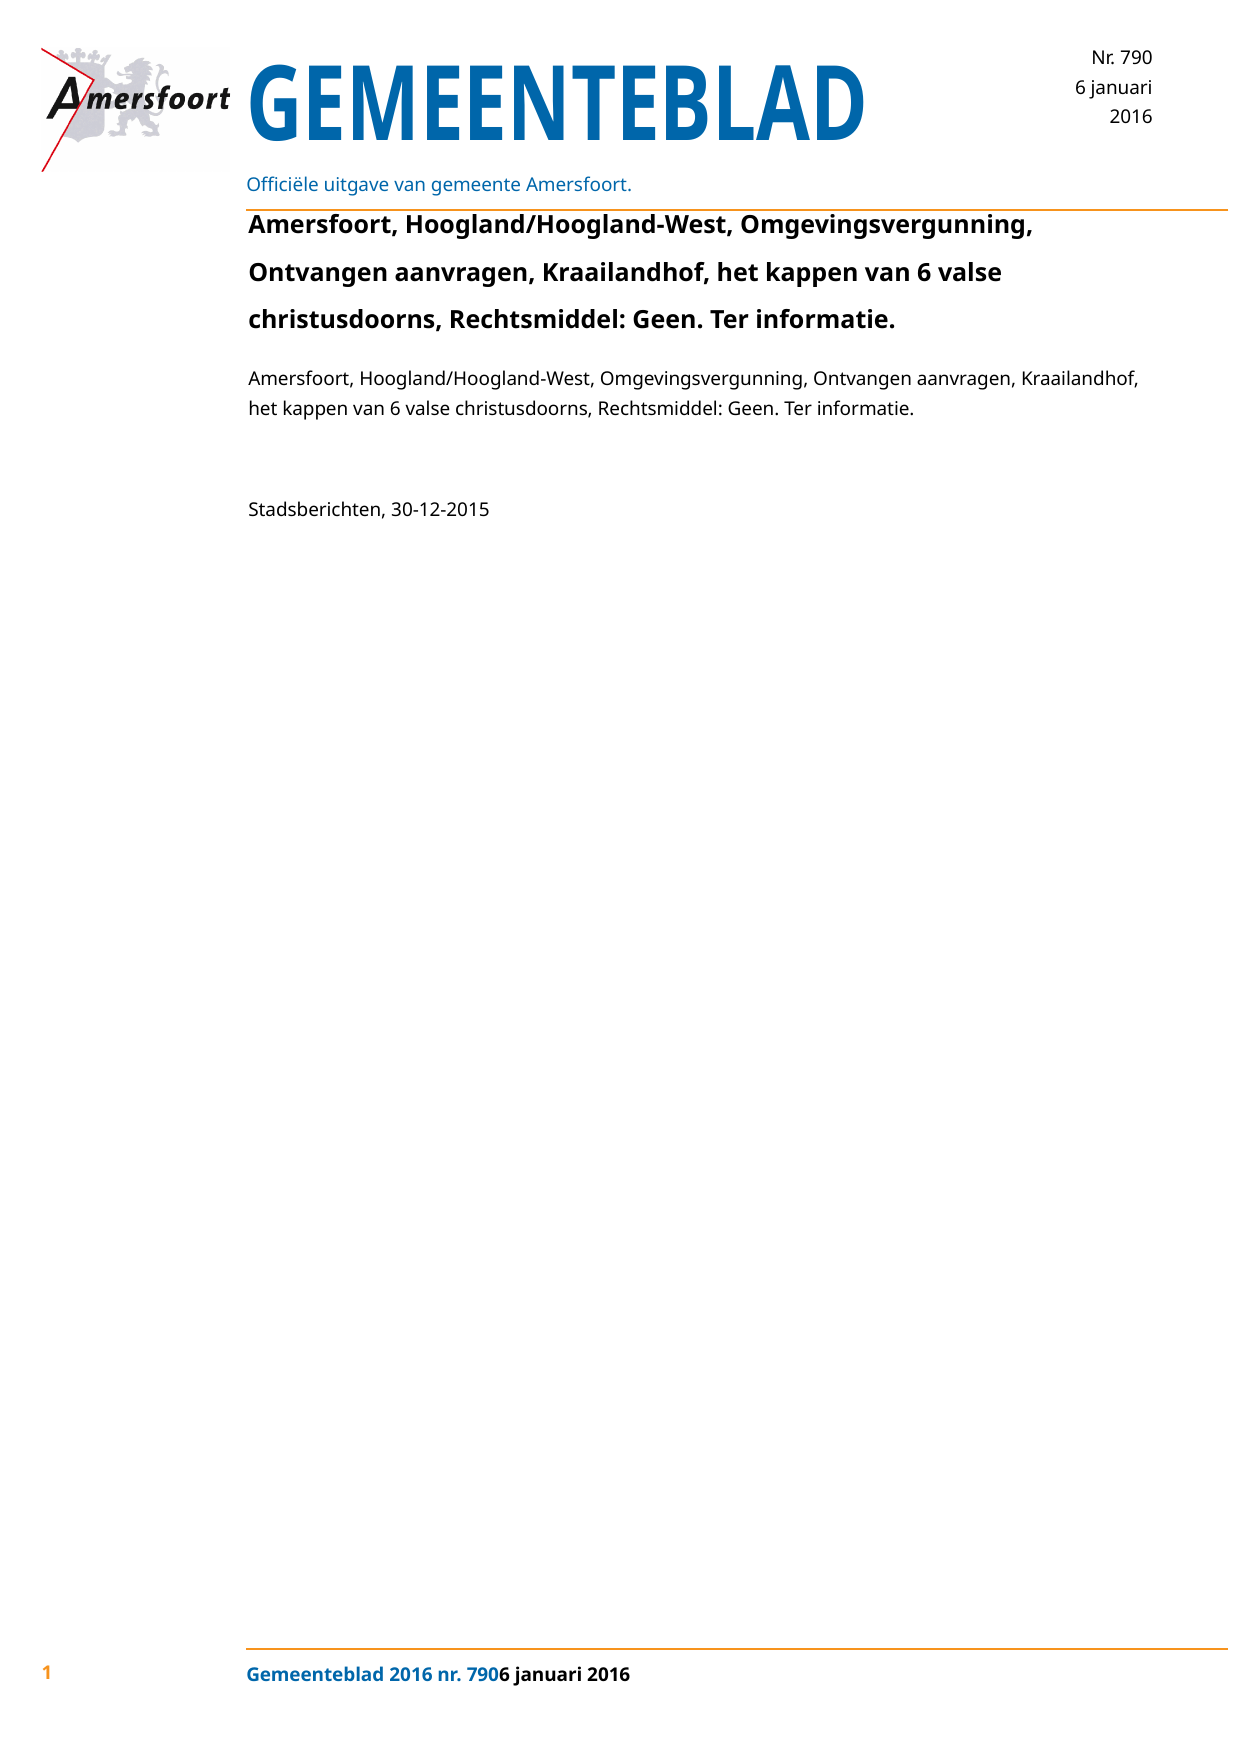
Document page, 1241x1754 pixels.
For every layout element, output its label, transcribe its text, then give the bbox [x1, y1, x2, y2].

text Amersfoort, Hoogland/Hoogland-West, Omgevingsvergunning, Ontvangen aanvragen, Kraailandhof, het kappen van 6 valse christusdoorns, Rechtsmiddel: Geen. Ter informatie. [248, 366, 1152, 421]
text Stadsberichten, 30-12-2015 [248, 496, 1152, 522]
text Amersfoort, Hoogland/Hoogland-West, Omgevingsvergunning, Ontvangen aanvragen, Kraailandhof, het kappen van 6 valse christusdoorns, Rechtsmiddel: Geen. Ter informatie. [248, 211, 1152, 336]
picture [41, 47, 231, 172]
